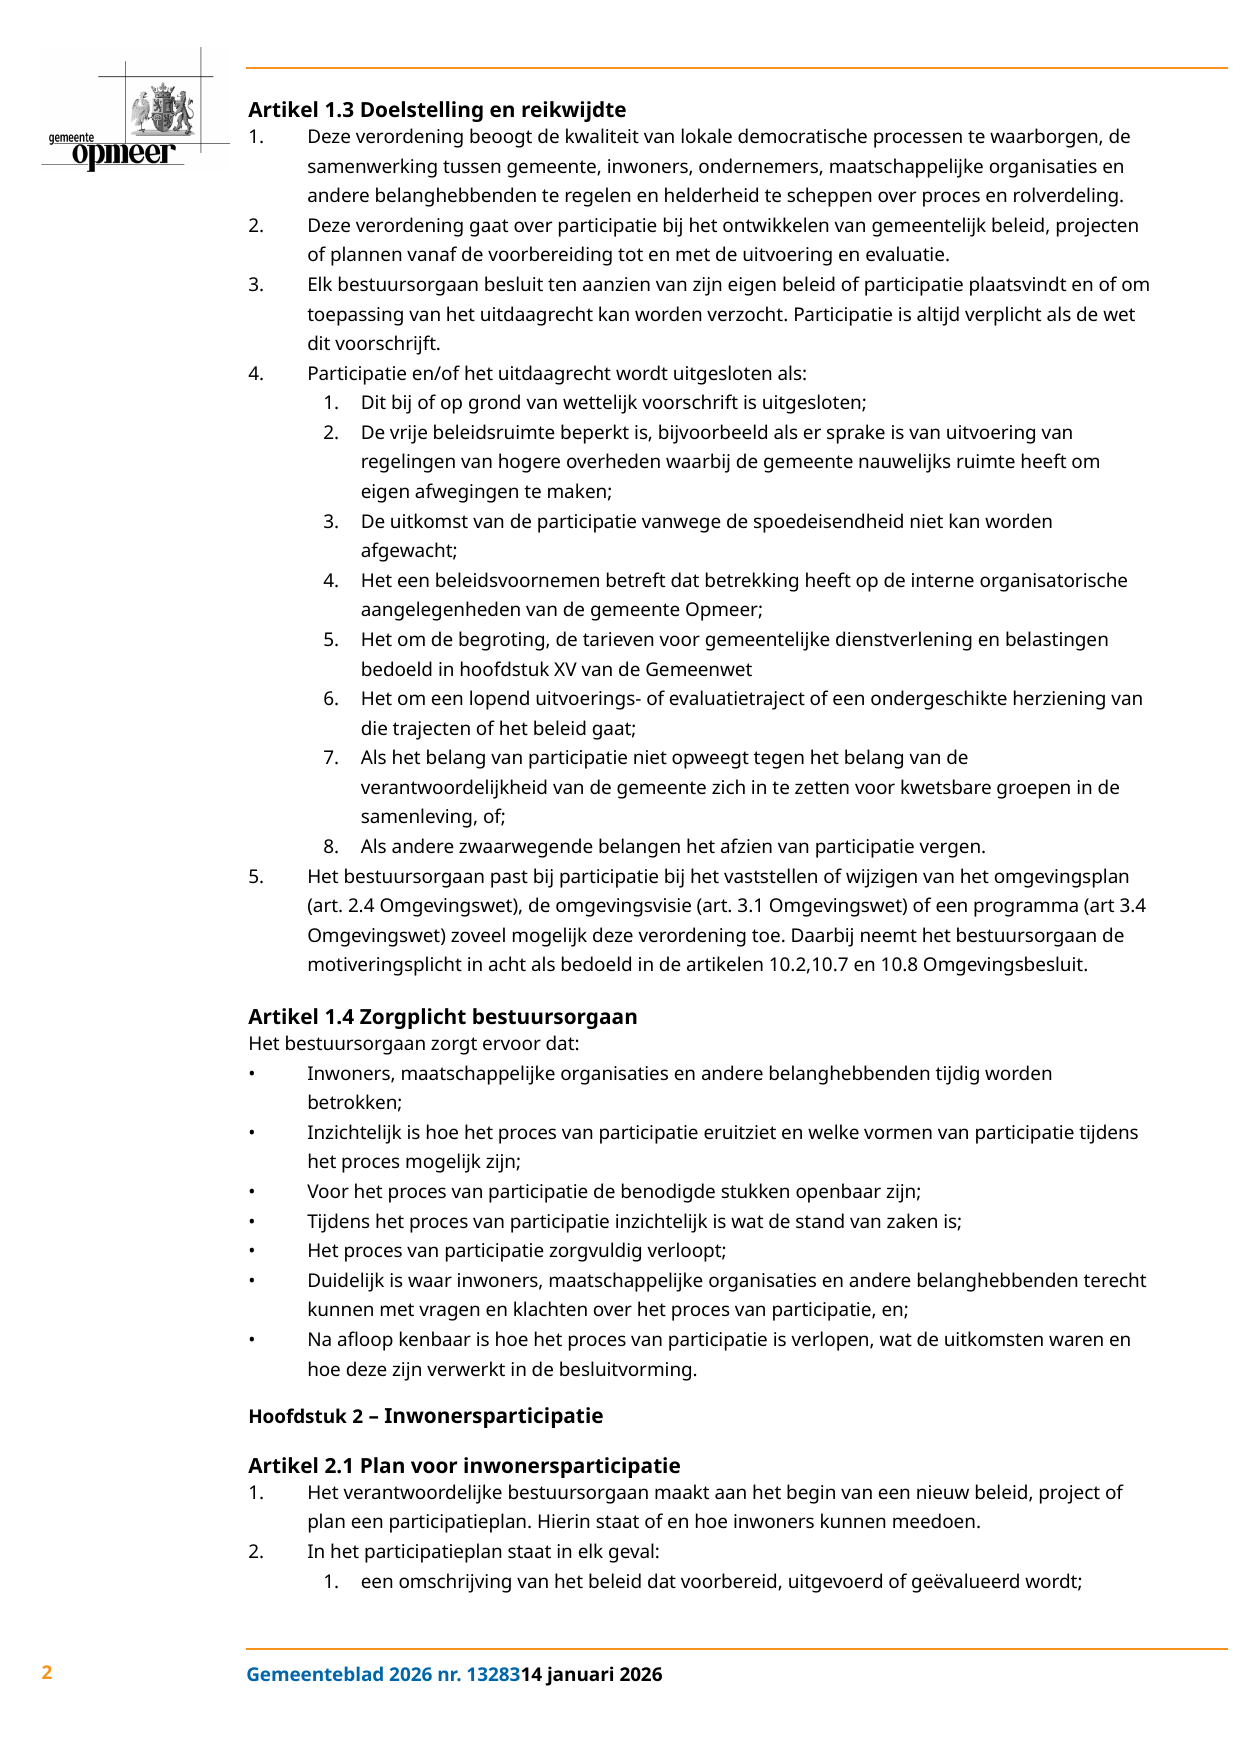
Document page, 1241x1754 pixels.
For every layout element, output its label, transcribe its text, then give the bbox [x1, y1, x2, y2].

text Artikel 2.1 Plan voor inwonersparticipatie [248, 1451, 1152, 1479]
list Als andere zwaarwegende belangen het afzien van participatie vergen. [323, 833, 1152, 859]
list Het een beleidsvoornemen betreft dat betrekking heeft op de interne organisatorische aangelegenheden van de gemeente Opmeer; [323, 567, 1152, 622]
list Na afloop kenbaar is hoe het proces van participatie is verlopen, wat de uitkomsten waren en hoe deze zijn verwerkt in de besluitvorming. [248, 1326, 1152, 1382]
text Het bestuursorgaan zorgt ervoor dat: [248, 1030, 1152, 1056]
list Inzichtelijk is hoe het proces van participatie eruitziet en welke vormen van participatie tijdens het proces mogelijk zijn; [248, 1119, 1152, 1174]
list Als het belang van participatie niet opweegt tegen het belang van de verantwoordelijkheid van de gemeente zich in te zetten voor kwetsbare groepen in de samenleving, of; [323, 744, 1152, 829]
list Dit bij of op grond van wettelijk voorschrift is uitgesloten; [323, 389, 1152, 415]
list Participatie en/of het uitdaagrecht wordt uitgesloten als: [248, 360, 1152, 386]
list Deze verordening beoogt de kwaliteit van lokale democratische processen te waarborgen, de samenwerking tussen gemeente, inwoners, ondernemers, maatschappelijke organisaties en andere belanghebbenden te regelen en helderheid te scheppen over proces en rolverdeling. [248, 123, 1152, 208]
text Artikel 1.4 Zorgplicht bestuursorgaan [248, 1002, 1152, 1030]
list Het bestuursorgaan past bij participatie bij het vaststellen of wijzigen van het omgevingsplan (art. 2.4 Omgevingswet), de omgevingsvisie (art. 3.1 Omgevingswet) of een programma (art 3.4 Omgevingswet) zoveel mogelijk deze verordening toe. Daarbij neemt het bestuursorgaan de motiveringsplicht in acht als bedoeld in de artikelen 10.2,10.7 en 10.8 Omgevingsbesluit. [248, 863, 1152, 977]
list Inwoners, maatschappelijke organisaties en andere belanghebbenden tijdig worden betrokken; [248, 1060, 1152, 1115]
list een omschrijving van het beleid dat voorbereid, uitgevoerd of geëvalueerd wordt; [323, 1568, 1152, 1594]
list Duidelijk is waar inwoners, maatschappelijke organisaties en andere belanghebbenden terecht kunnen met vragen en klachten over het proces van participatie, en; [248, 1267, 1152, 1322]
list Het om de begroting, de tarieven voor gemeentelijke dienstverlening en belastingen bedoeld in hoofdstuk XV van de Gemeenwet [323, 626, 1152, 681]
list Het proces van participatie zorgvuldig verloopt; [248, 1237, 1152, 1263]
text Hoofdstuk 2 – Inwonersparticipatie [248, 1401, 1152, 1430]
list In het participatieplan staat in elk geval: [248, 1538, 1152, 1564]
text Artikel 1.3 Doelstelling en reikwijdte [248, 95, 1152, 123]
list De uitkomst van de participatie vanwege de spoedeisendheid niet kan worden afgewacht; [323, 508, 1152, 563]
list Het om een lopend uitvoerings- of evaluatietraject of een ondergeschikte herziening van die trajecten of het beleid gaat; [323, 685, 1152, 741]
list Voor het proces van participatie de benodigde stukken openbaar zijn; [248, 1178, 1152, 1204]
list Tijdens het proces van participatie inzichtelijk is wat de stand van zaken is; [248, 1208, 1152, 1234]
list Deze verordening gaat over participatie bij het ontwikkelen van gemeentelijk beleid, projecten of plannen vanaf de voorbereiding tot en met de uitvoering en evaluatie. [248, 212, 1152, 267]
list Het verantwoordelijke bestuursorgaan maakt aan het begin van een nieuw beleid, project of plan een participatieplan. Hierin staat of en hoe inwoners kunnen meedoen. [248, 1479, 1152, 1534]
picture [41, 47, 231, 172]
list De vrije beleidsruimte beperkt is, bijvoorbeeld als er sprake is van uitvoering van regelingen van hogere overheden waarbij de gemeente nauwelijks ruimte heeft om eigen afwegingen te maken; [323, 419, 1152, 504]
list Elk bestuursorgaan besluit ten aanzien van zijn eigen beleid of participatie plaatsvindt en of om toepassing van het uitdaagrecht kan worden verzocht. Participatie is altijd verplicht als de wet dit voorschrijft. [248, 271, 1152, 356]
